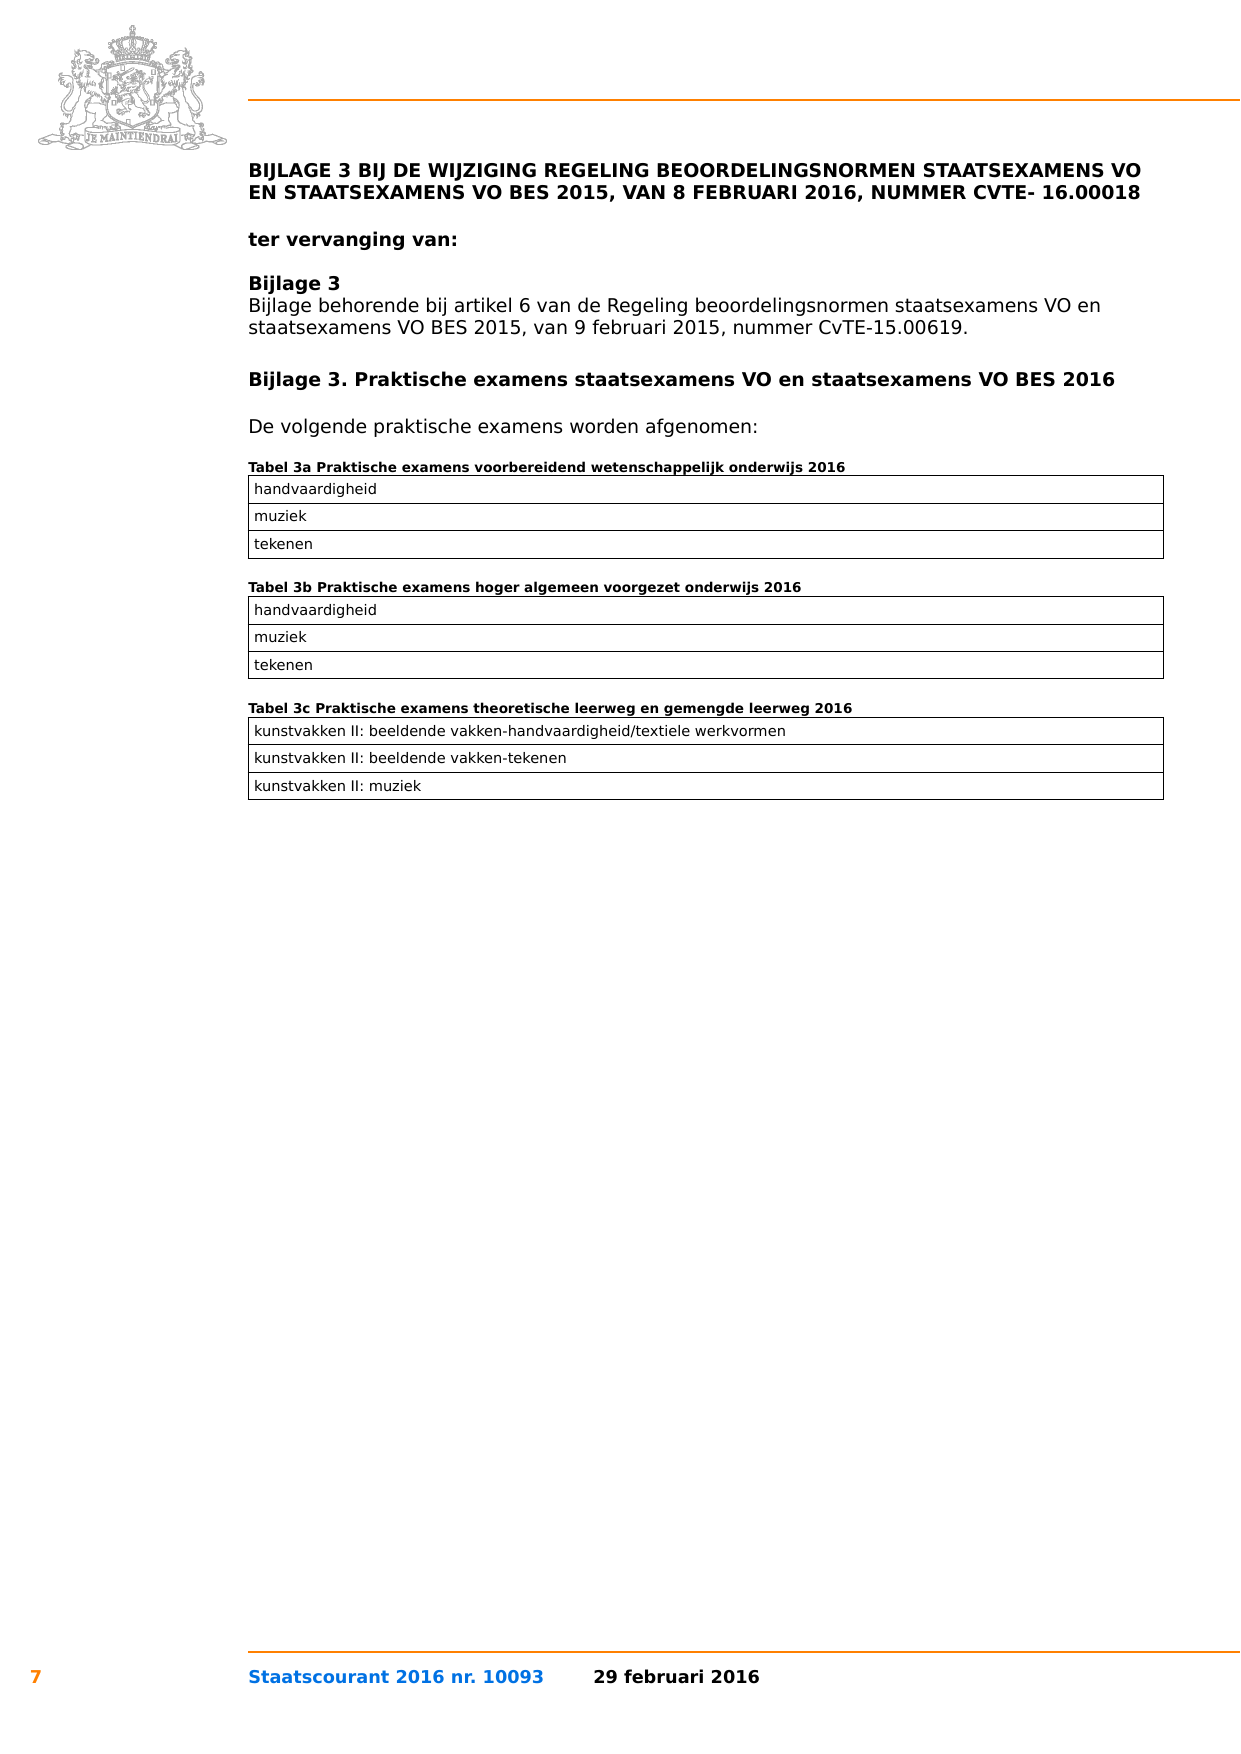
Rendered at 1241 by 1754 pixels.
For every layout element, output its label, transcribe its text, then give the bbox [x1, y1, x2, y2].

text De volgende praktische examens worden afgenomen: [248, 416, 1163, 438]
subtitle BIJLAGE 3 BIJ DE WIJZIGING REGELING BEOORDELINGSNORMEN STAATSEXAMENS VO EN STAATSEXAMENS VO BES 2015, VAN 8 FEBRUARI 2016, NUMMER CVTE- 16.00018 [248, 160, 1163, 204]
table_cell handvaardigheid [249, 476, 1163, 503]
table_cell kunstvakken II: muziek [249, 773, 1163, 799]
table_cell handvaardigheid [249, 597, 1163, 623]
table_header Tabel 3a Praktische examens voorbereidend wetenschappelijk onderwijs 2016 [248, 460, 1163, 475]
text Bijlage 3 [248, 273, 1163, 295]
picture [38, 25, 227, 150]
table_cell tekenen [249, 652, 1163, 678]
text ter vervanging van: [248, 229, 1163, 251]
table_cell muziek [249, 504, 1163, 530]
table_cell kunstvakken II: beeldende vakken-tekenen [249, 745, 1163, 772]
table_cell muziek [249, 625, 1163, 651]
table_header Tabel 3b Praktische examens hoger algemeen voorgezet onderwijs 2016 [248, 580, 1163, 596]
table_cell tekenen [249, 531, 1163, 557]
subtitle Bijlage 3. Praktische examens staatsexamens VO en staatsexamens VO BES 2016 [248, 369, 1163, 391]
table_header Tabel 3c Praktische examens theoretische leerweg en gemengde leerweg 2016 [248, 701, 1163, 717]
text Bijlage behorende bij artikel 6 van de Regeling beoordelingsnormen staatsexamens VO en staatsexamens VO BES 2015, van 9 februari 2015, nummer CvTE-15.00619. [248, 295, 1163, 339]
table_cell kunstvakken II: beeldende vakken-handvaardigheid/textiele werkvormen [249, 718, 1163, 744]
